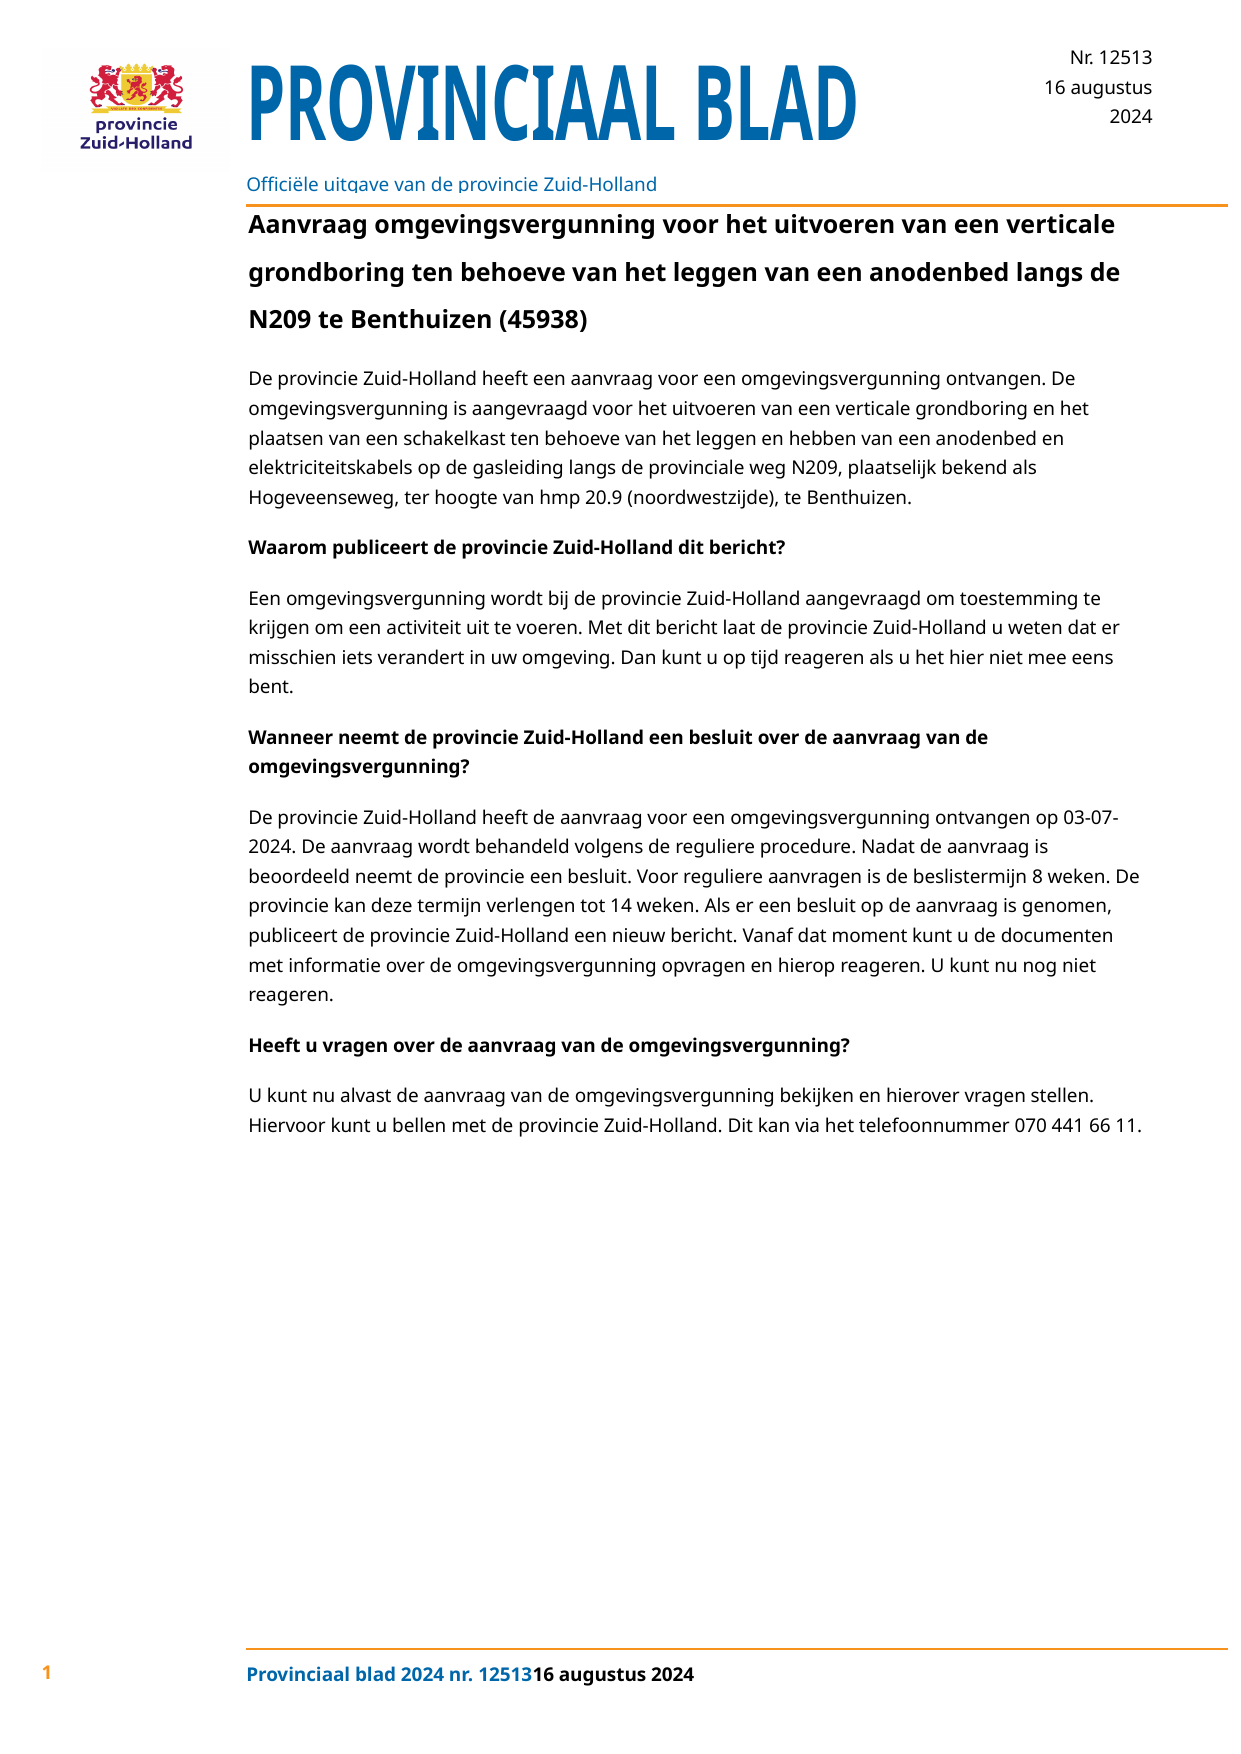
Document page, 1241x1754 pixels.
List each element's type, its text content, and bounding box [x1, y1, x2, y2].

picture [41, 47, 231, 172]
text Waarom publiceert de provincie Zuid-Holland dit bericht? [248, 534, 1152, 560]
text Wanneer neemt de provincie Zuid-Holland een besluit over de aanvraag van de omgevingsvergunning? [248, 724, 1152, 779]
text Aanvraag omgevingsvergunning voor het uitvoeren van een verticale grondboring ten behoeve van het leggen van een anodenbed langs de N209 te Benthuizen (45938) [248, 207, 1152, 336]
text De provincie Zuid-Holland heeft de aanvraag voor een omgevingsvergunning ontvangen op 03-07-2024. De aanvraag wordt behandeld volgens de reguliere procedure. Nadat de aanvraag is beoordeeld neemt de provincie een besluit. Voor reguliere aanvragen is de beslistermijn 8 weken. De provincie kan deze termijn verlengen tot 14 weken. Als er een besluit op de aanvraag is genomen, publiceert de provincie Zuid-Holland een nieuw bericht. Vanaf dat moment kunt u de documenten met informatie over de omgevingsvergunning opvragen en hierop reageren. U kunt nu nog niet reageren. [248, 804, 1152, 1007]
text Een omgevingsvergunning wordt bij de provincie Zuid-Holland aangevraagd om toestemming te krijgen om een activiteit uit te voeren. Met dit bericht laat de provincie Zuid-Holland u weten dat er misschien iets verandert in uw omgeving. Dan kunt u op tijd reageren als u het hier niet mee eens bent. [248, 585, 1152, 699]
text U kunt nu alvast de aanvraag van de omgevingsvergunning bekijken en hierover vragen stellen. Hiervoor kunt u bellen met de provincie Zuid-Holland. Dit kan via het telefoonnummer 070 441 66 11. [248, 1082, 1152, 1137]
text De provincie Zuid-Holland heeft een aanvraag voor een omgevingsvergunning ontvangen. De omgevingsvergunning is aangevraagd voor het uitvoeren van een verticale grondboring en het plaatsen van een schakelkast ten behoeve van het leggen en hebben van een anodenbed en elektriciteitskabels op de gasleiding langs de provinciale weg N209, plaatselijk bekend als Hogeveenseweg, ter hoogte van hmp 20.9 (noordwestzijde), te Benthuizen. [248, 366, 1152, 509]
text Heeft u vragen over de aanvraag van de omgevingsvergunning? [248, 1032, 1152, 1057]
